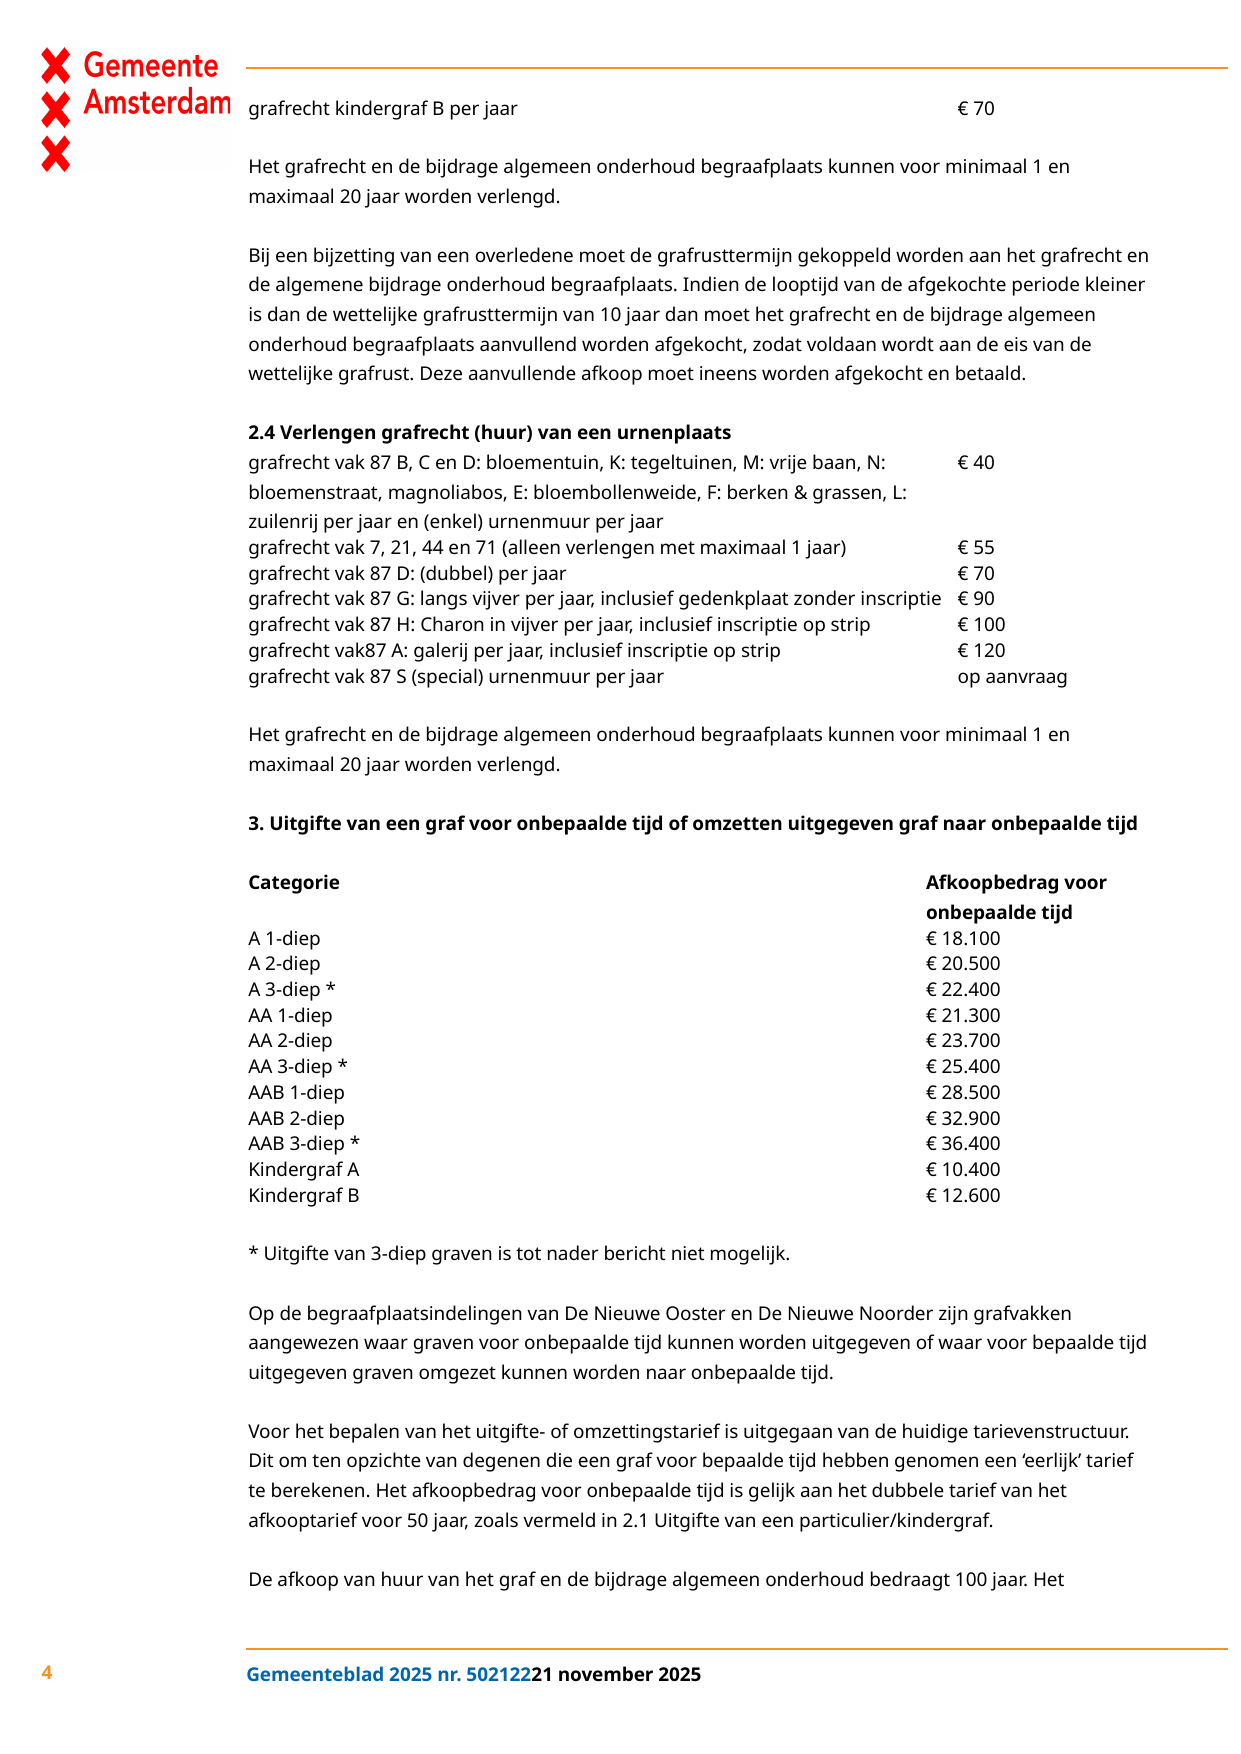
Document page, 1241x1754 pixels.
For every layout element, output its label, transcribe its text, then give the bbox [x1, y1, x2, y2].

text 2.4 Verlengen grafrecht (huur) van een urnenplaats [248, 419, 1152, 445]
table_cell A 2-diep [248, 950, 926, 976]
table_cell € 70 [958, 560, 1152, 586]
table_cell AAB 1-diep [248, 1079, 926, 1105]
table_cell AAB 2-diep [248, 1105, 926, 1131]
table_cell € 55 [958, 534, 1152, 560]
table_cell € 23.700 [926, 1028, 1152, 1053]
table_header Afkoopbedrag voor onbepaalde tijd [926, 869, 1152, 925]
text * Uitgifte van 3-diep graven is tot nader bericht niet mogelijk. [248, 1241, 1152, 1266]
table_cell € 32.900 [926, 1105, 1152, 1131]
table_cell Kindergraf A [248, 1156, 926, 1182]
table_cell € 90 [958, 586, 1152, 611]
table_cell grafrecht vak 7, 21, 44 en 71 (alleen verlengen met maximaal 1 jaar) [248, 534, 957, 560]
table_cell € 70 [958, 95, 1152, 121]
table_cell AAB 3-diep * [248, 1131, 926, 1156]
table_cell A 3-diep * [248, 976, 926, 1002]
text Het grafrecht en de bijdrage algemeen onderhoud begraafplaats kunnen voor minimaal 1 en maximaal 20 jaar worden verlengd. [248, 721, 1152, 777]
table_cell op aanvraag [958, 663, 1152, 688]
text Voor het bepalen van het uitgifte- of omzettingstarief is uitgegaan van de huidige tarievenstructuur. Dit om ten opzichte van degenen die een graf voor bepaalde tijd hebben genomen een ‘eerlijk’ tarief te berekenen. Het afkoopbedrag voor onbepaalde tijd is gelijk aan het dubbele tarief van het afkooptarief voor 50 jaar, zoals vermeld in 2.1 Uitgifte van een particulier/kindergraf. [248, 1418, 1152, 1532]
table_header Categorie [248, 869, 926, 925]
table_header grafrecht vak 87 B, C en D: bloementuin, K: tegeltuinen, M: vrije baan, N: bloemenstraat, magnoliabos, E: bloembollenweide, F: berken & grassen, L: zuilenrij per jaar en (enkel) urnenmuur per jaar [248, 449, 957, 534]
table_cell € 20.500 [926, 950, 1152, 976]
table_cell AA 1-diep [248, 1002, 926, 1028]
table_cell € 22.400 [926, 976, 1152, 1002]
table_cell € 36.400 [926, 1131, 1152, 1156]
table_cell grafrecht kindergraf B per jaar [248, 95, 957, 121]
table_cell AA 2-diep [248, 1028, 926, 1053]
table_cell € 18.100 [926, 925, 1152, 950]
table_cell grafrecht vak87 A: galerij per jaar, inclusief inscriptie op strip [248, 637, 957, 663]
table_cell € 21.300 [926, 1002, 1152, 1028]
table_cell € 100 [958, 611, 1152, 637]
table_cell € 28.500 [926, 1079, 1152, 1105]
table_cell grafrecht vak 87 S (special) urnenmuur per jaar [248, 663, 957, 688]
table_cell € 12.600 [926, 1182, 1152, 1208]
table_cell A 1-diep [248, 925, 926, 950]
picture [41, 47, 231, 172]
table_cell AA 3-diep * [248, 1053, 926, 1079]
table_cell grafrecht vak 87 D: (dubbel) per jaar [248, 560, 957, 586]
text 3. Uitgifte van een graf voor onbepaalde tijd of omzetten uitgegeven graf naar onbepaalde tijd [248, 810, 1152, 836]
text De afkoop van huur van het graf en de bijdrage algemeen onderhoud bedraagt 100 jaar. Het [248, 1566, 1152, 1592]
table_cell € 120 [958, 637, 1152, 663]
table_cell € 25.400 [926, 1053, 1152, 1079]
table_cell € 10.400 [926, 1156, 1152, 1182]
text Het grafrecht en de bijdrage algemeen onderhoud begraafplaats kunnen voor minimaal 1 en maximaal 20 jaar worden verlengd. [248, 153, 1152, 209]
table_cell grafrecht vak 87 G: langs vijver per jaar, inclusief gedenkplaat zonder inscriptie [248, 586, 957, 611]
table_cell grafrecht vak 87 H: Charon in vijver per jaar, inclusief inscriptie op strip [248, 611, 957, 637]
table_cell Kindergraf B [248, 1182, 926, 1208]
text Bij een bijzetting van een overledene moet de grafrusttermijn gekoppeld worden aan het grafrecht en de algemene bijdrage onderhoud begraafplaats. Indien de looptijd van de afgekochte periode kleiner is dan de wettelijke grafrusttermijn van 10 jaar dan moet het grafrecht en de bijdrage algemeen onderhoud begraafplaats aanvullend worden afgekocht, zodat voldaan wordt aan de eis van de wettelijke grafrust. Deze aanvullende afkoop moet ineens worden afgekocht en betaald. [248, 242, 1152, 386]
table_header € 40 [958, 449, 1152, 534]
text Op de begraafplaatsindelingen van De Nieuwe Ooster en De Nieuwe Noorder zijn grafvakken aangewezen waar graven voor onbepaalde tijd kunnen worden uitgegeven of waar voor bepaalde tijd uitgegeven graven omgezet kunnen worden naar onbepaalde tijd. [248, 1300, 1152, 1384]
